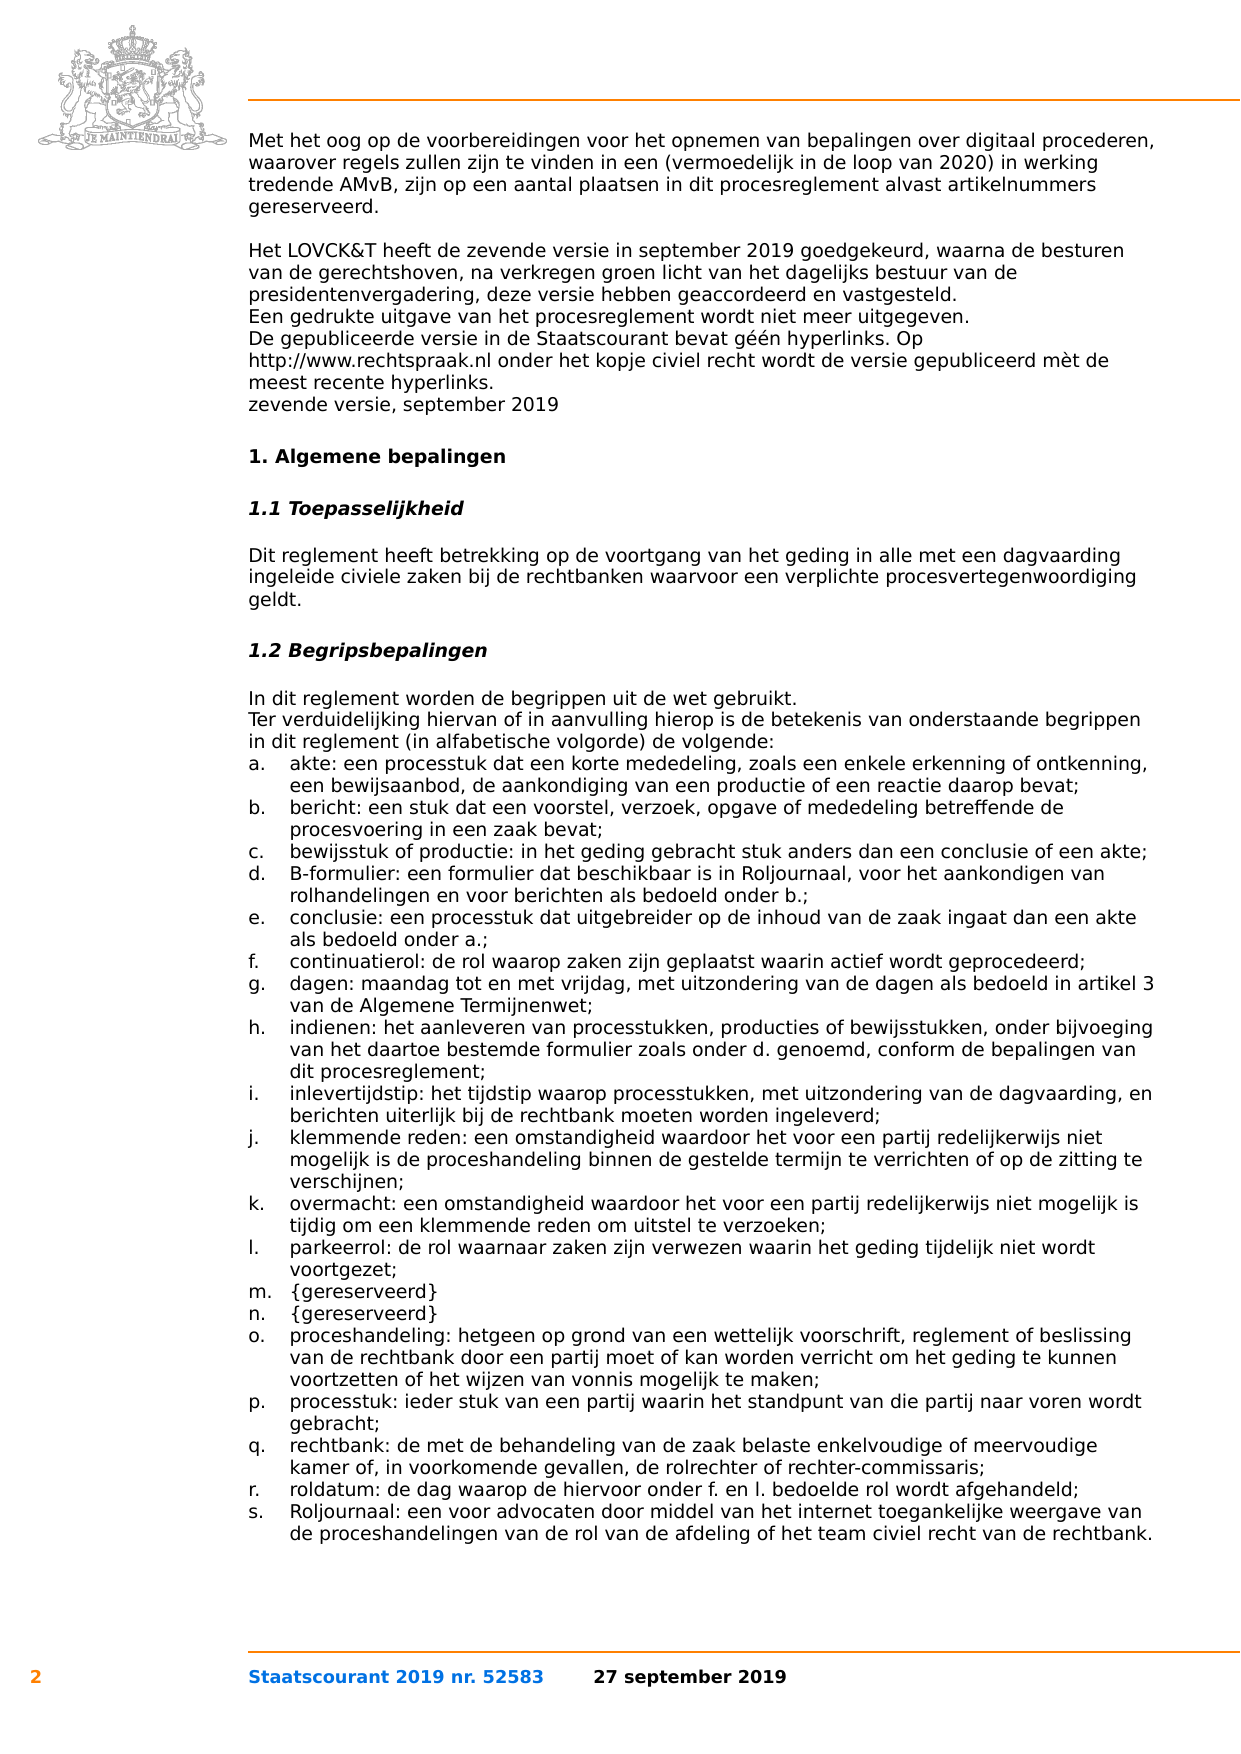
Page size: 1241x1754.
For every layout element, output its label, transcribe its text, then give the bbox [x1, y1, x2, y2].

text g. dagen: maandag tot en met vrijdag, met uitzondering van de dagen als bedoeld in artikel 3 van de Algemene Termijnenwet; [248, 973, 1163, 1017]
subtitle 1.1 Toepasselijkheid [248, 497, 1163, 519]
text In dit reglement worden de begrippen uit de wet gebruikt. [248, 687, 1163, 709]
text h. indienen: het aanleveren van processtukken, producties of bewijsstukken, onder bijvoeging van het daartoe bestemde formulier zoals onder d. genoemd, conform de bepalingen van dit procesreglement; [248, 1017, 1163, 1083]
text Dit reglement heeft betrekking op de voortgang van het geding in alle met een dagvaarding ingeleide civiele zaken bij de rechtbanken waarvoor een verplichte procesvertegenwoordiging geldt. [248, 544, 1163, 610]
text p. processtuk: ieder stuk van een partij waarin het standpunt van die partij naar voren wordt gebracht; [248, 1391, 1163, 1435]
text Het LOVCK&T heeft de zevende versie in september 2019 goedgekeurd, waarna de besturen van de gerechtshoven, na verkregen groen licht van het dagelijks bestuur van de presidentenvergadering, deze versie hebben geaccordeerd en vastgesteld. [248, 240, 1163, 306]
text Ter verduidelijking hiervan of in aanvulling hierop is de betekenis van onderstaande begrippen in dit reglement (in alfabetische volgorde) de volgende: [248, 709, 1163, 753]
text q. rechtbank: de met de behandeling van de zaak belaste enkelvoudige of meervoudige kamer of, in voorkomende gevallen, de rolrechter of rechter-commissaris; [248, 1435, 1163, 1479]
text Een gedrukte uitgave van het procesreglement wordt niet meer uitgegeven. [248, 306, 1163, 328]
subtitle 1. Algemene bepalingen [248, 446, 1163, 467]
text n. {gereserveerd} [248, 1303, 1163, 1325]
text k. overmacht: een omstandigheid waardoor het voor een partij redelijkerwijs niet mogelijk is tijdig om een klemmende reden om uitstel te verzoeken; [248, 1193, 1163, 1237]
text m. {gereserveerd} [248, 1281, 1163, 1303]
text j. klemmende reden: een omstandigheid waardoor het voor een partij redelijkerwijs niet mogelijk is de proceshandeling binnen de gestelde termijn te verrichten of op de zitting te verschijnen; [248, 1127, 1163, 1193]
text s. Roljournaal: een voor advocaten door middel van het internet toegankelijke weergave van de proceshandelingen van de rol van de afdeling of het team civiel recht van de rechtbank. [248, 1501, 1163, 1544]
text f. continuatierol: de rol waarop zaken zijn geplaatst waarin actief wordt geprocedeerd; [248, 951, 1163, 973]
text b. bericht: een stuk dat een voorstel, verzoek, opgave of mededeling betreffende de procesvoering in een zaak bevat; [248, 797, 1163, 841]
subtitle 1.2 Begripsbepalingen [248, 640, 1163, 662]
text De gepubliceerde versie in de Staatscourant bevat géén hyperlinks. Op http://www.rechtspraak.nl onder het kopje civiel recht wordt de versie gepubliceerd mèt de meest recente hyperlinks. [248, 328, 1163, 393]
text c. bewijsstuk of productie: in het geding gebracht stuk anders dan een conclusie of een akte; [248, 841, 1163, 863]
text l. parkeerrol: de rol waarnaar zaken zijn verwezen waarin het geding tijdelijk niet wordt voortgezet; [248, 1237, 1163, 1281]
text r. roldatum: de dag waarop de hiervoor onder f. en l. bedoelde rol wordt afgehandeld; [248, 1479, 1163, 1501]
text zevende versie, september 2019 [248, 393, 1163, 416]
picture [38, 25, 227, 150]
text e. conclusie: een processtuk dat uitgebreider op de inhoud van de zaak ingaat dan een akte als bedoeld onder a.; [248, 907, 1163, 951]
text a. akte: een processtuk dat een korte mededeling, zoals een enkele erkenning of ontkenning, een bewijsaanbod, de aankondiging van een productie of een reactie daarop bevat; [248, 753, 1163, 797]
text i. inlevertijdstip: het tijdstip waarop processtukken, met uitzondering van de dagvaarding, en berichten uiterlijk bij de rechtbank moeten worden ingeleverd; [248, 1083, 1163, 1127]
text d. B-formulier: een formulier dat beschikbaar is in Roljournaal, voor het aankondigen van rolhandelingen en voor berichten als bedoeld onder b.; [248, 863, 1163, 907]
text Met het oog op de voorbereidingen voor het opnemen van bepalingen over digitaal procederen, waarover regels zullen zijn te vinden in een (vermoedelijk in de loop van 2020) in werking tredende AMvB, zijn op een aantal plaatsen in dit procesreglement alvast artikelnummers gereserveerd. [248, 130, 1163, 218]
text o. proceshandeling: hetgeen op grond van een wettelijk voorschrift, reglement of beslissing van de rechtbank door een partij moet of kan worden verricht om het geding te kunnen voortzetten of het wijzen van vonnis mogelijk te maken; [248, 1325, 1163, 1391]
